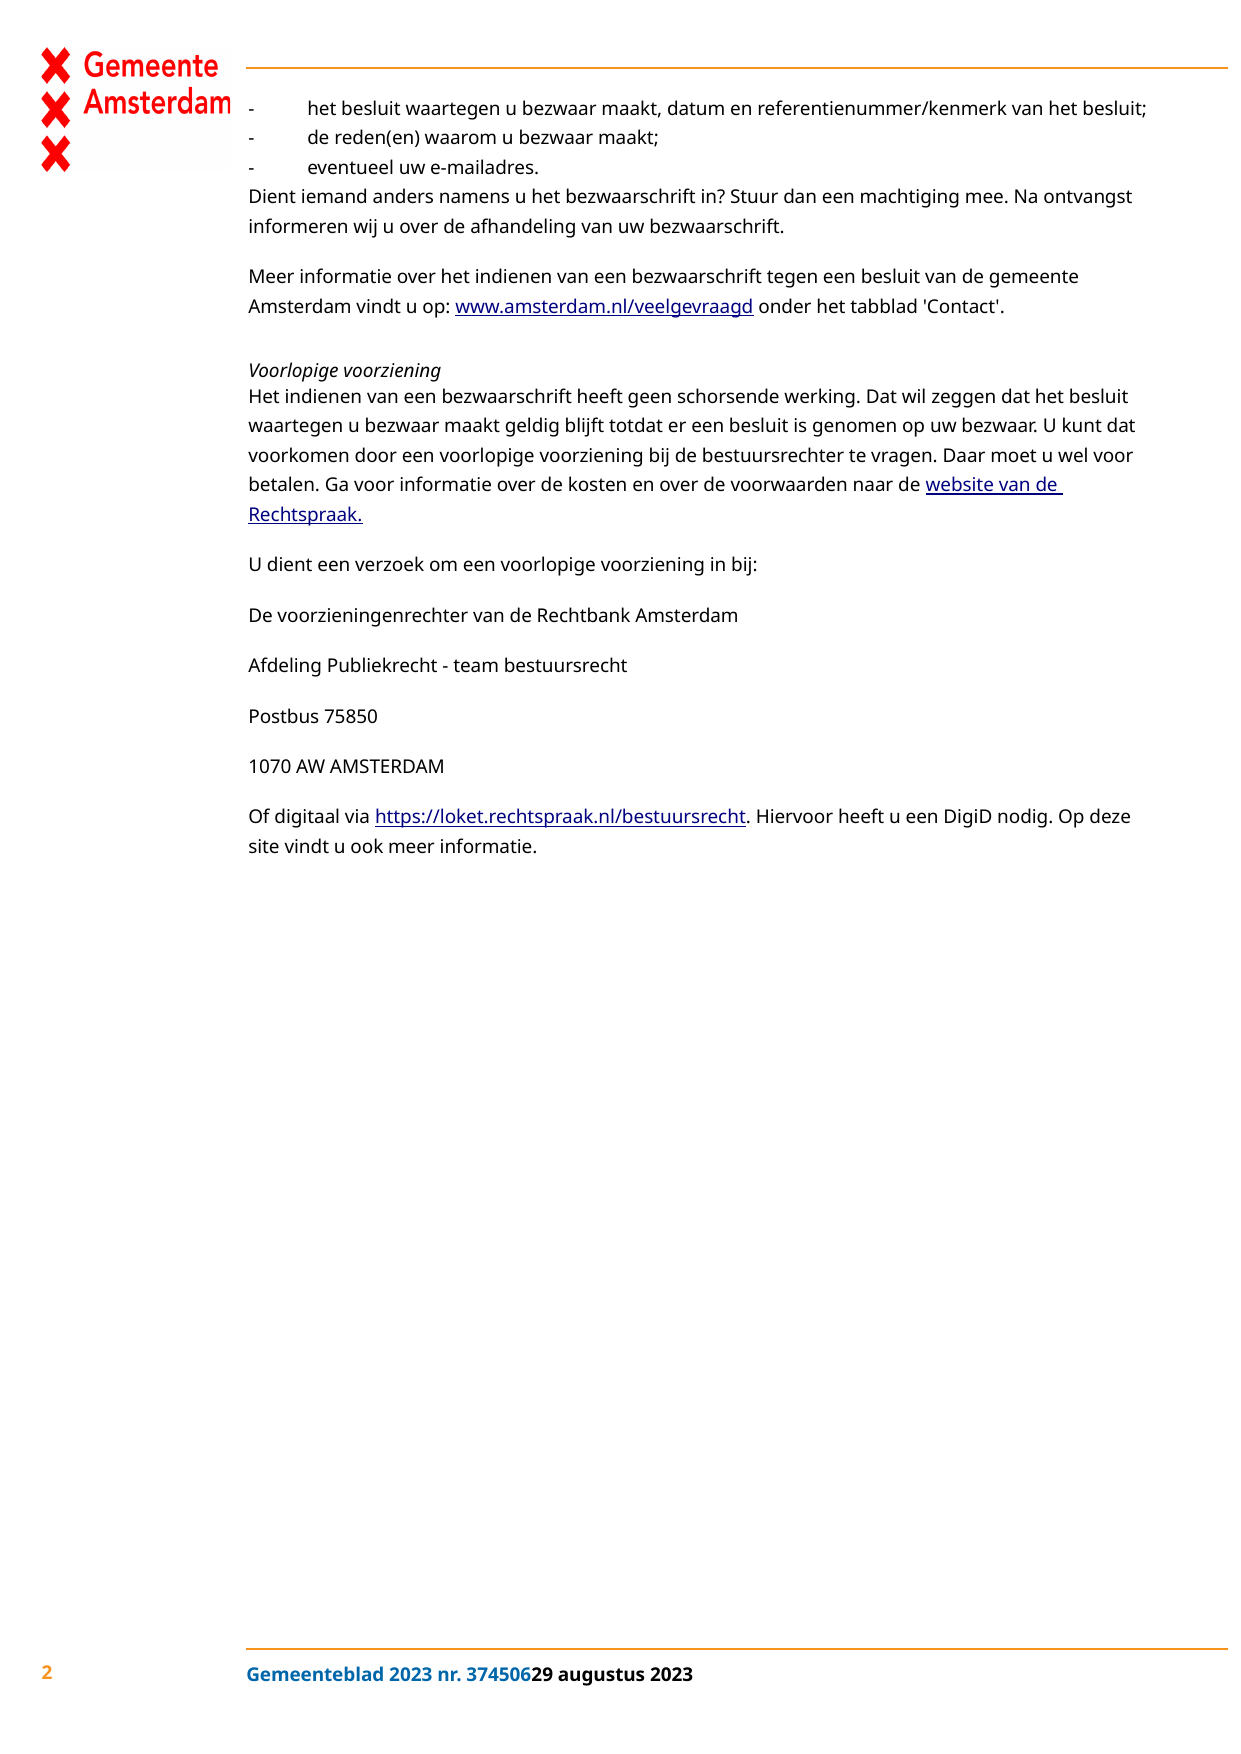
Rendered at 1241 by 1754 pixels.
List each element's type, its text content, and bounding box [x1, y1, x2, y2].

text Het indienen van een bezwaarschrift heeft geen schorsende werking. Dat wil zeggen dat het besluit waartegen u bezwaar maakt geldig blijft totdat er een besluit is genomen op uw bezwaar. U kunt dat voorkomen door een voorlopige voorziening bij de bestuursrechter te vragen. Daar moet u wel voor betalen. Ga voor informatie over de kosten en over de voorwaarden naar de website van de Rechtspraak. [248, 383, 1152, 527]
text Afdeling Publiekrecht - team bestuursrecht [248, 652, 1152, 678]
text Of digitaal via https://loket.rechtspraak.nl/bestuursrecht. Hiervoor heeft u een DigiD nodig. Op deze site vindt u ook meer informatie. [248, 804, 1152, 859]
text Dient iemand anders namens u het bezwaarschrift in? Stuur dan een machtiging mee. Na ontvangst informeren wij u over de afhandeling van uw bezwaarschrift. [248, 183, 1152, 239]
picture [41, 47, 231, 172]
text U dient een verzoek om een voorlopige voorziening in bij: [248, 552, 1152, 577]
text 1070 AW AMSTERDAM [248, 753, 1152, 779]
text Postbus 75850 [248, 703, 1152, 728]
list eventueel uw e-mailadres. [248, 154, 1152, 180]
text Meer informatie over het indienen van een bezwaarschrift tegen een besluit van de gemeente Amsterdam vindt u op: www.amsterdam.nl/veelgevraagd onder het tabblad 'Contact'. [248, 263, 1152, 319]
list de reden(en) waarom u bezwaar maakt; [248, 124, 1152, 150]
text Voorlopige voorziening [248, 357, 1152, 383]
list het besluit waartegen u bezwaar maakt, datum en referentienummer/kenmerk van het besluit; [248, 95, 1152, 121]
text De voorzieningenrechter van de Rechtbank Amsterdam [248, 602, 1152, 628]
